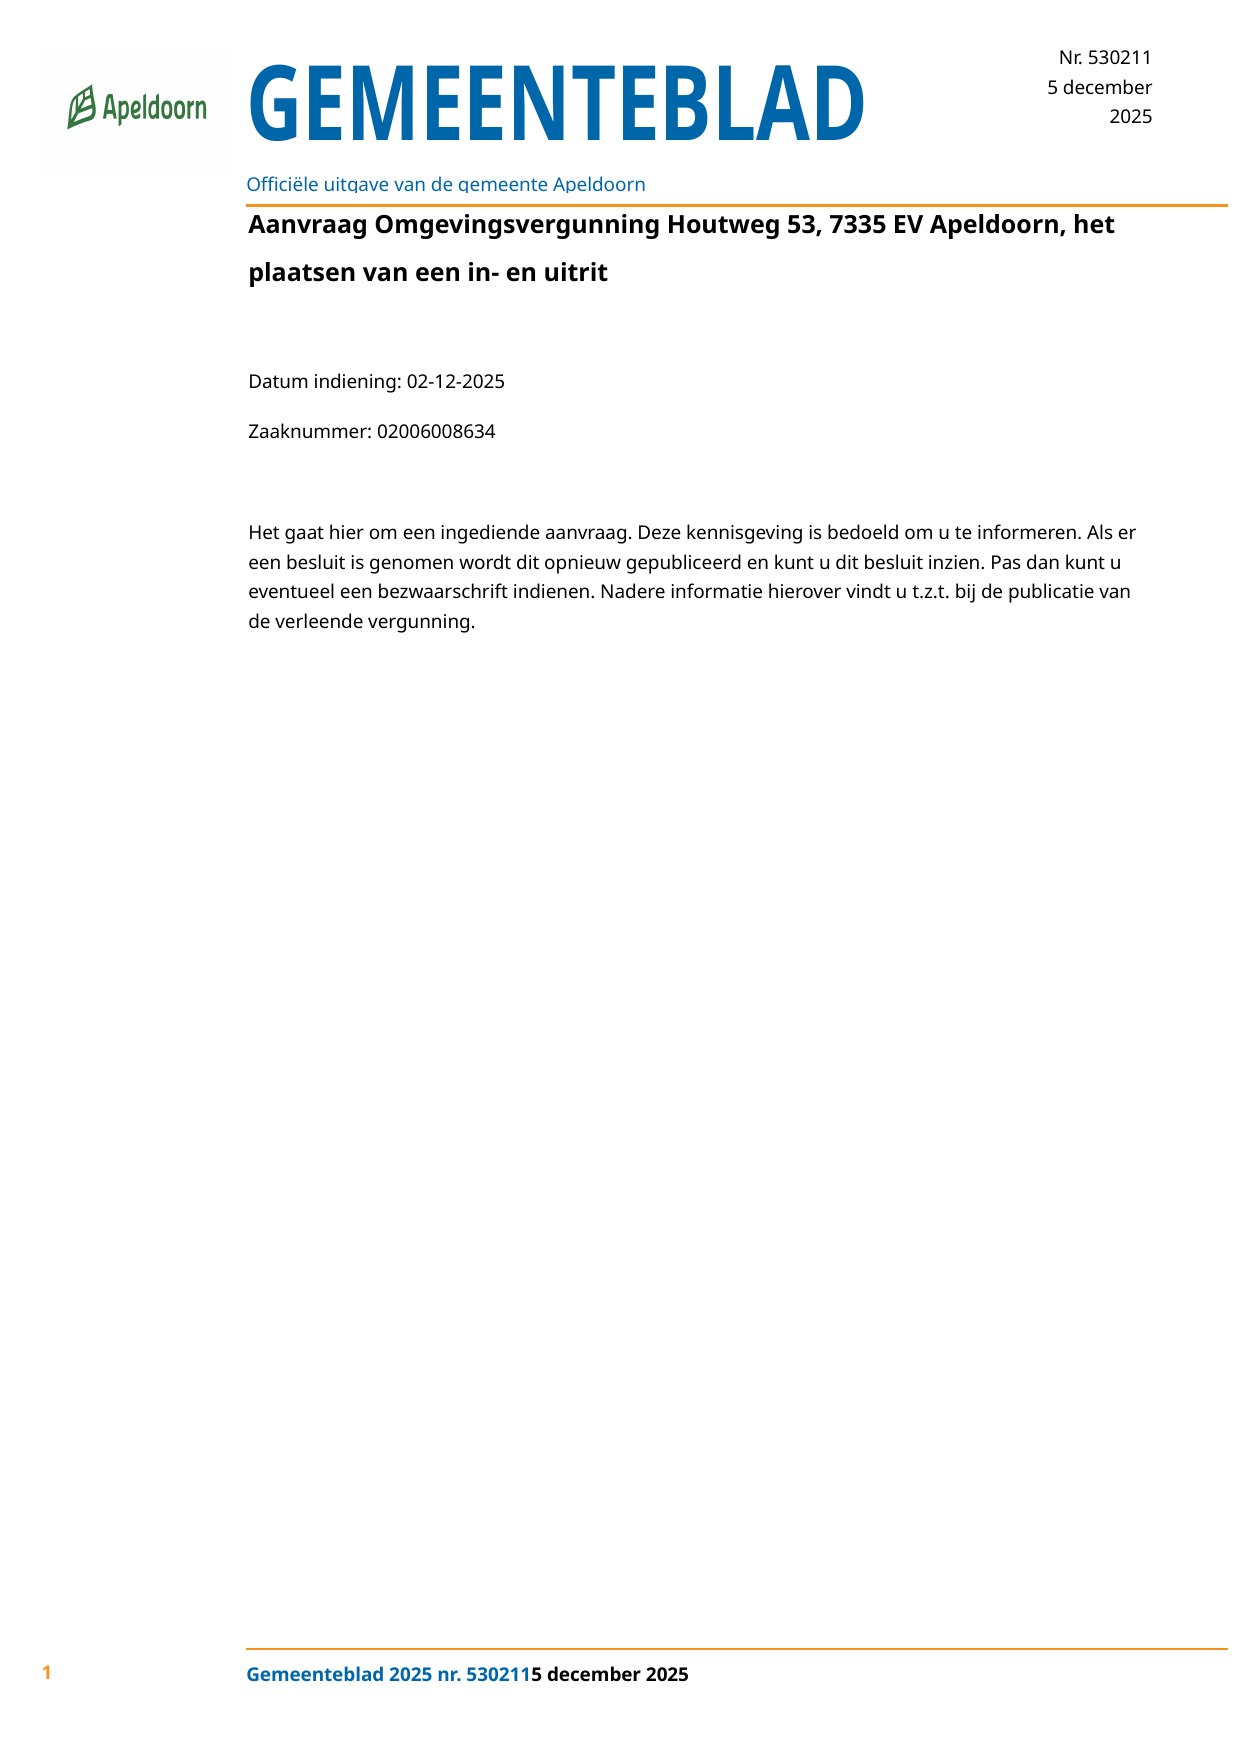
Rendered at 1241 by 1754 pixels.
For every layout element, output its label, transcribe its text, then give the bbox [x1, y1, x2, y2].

text Zaaknummer: 02006008634 [248, 419, 1152, 444]
text Datum indiening: 02-12-2025 [248, 368, 1152, 394]
picture [41, 47, 231, 172]
text Aanvraag Omgevingsvergunning Houtweg 53, 7335 EV Apeldoorn, het plaatsen van een in- en uitrit [248, 207, 1152, 288]
text Het gaat hier om een ingediende aanvraag. Deze kennisgeving is bedoeld om u te informeren. Als er een besluit is genomen wordt dit opnieuw gepubliceerd en kunt u dit besluit inzien. Pas dan kunt u eventueel een bezwaarschrift indienen. Nadere informatie hierover vindt u t.z.t. bij de publicatie van de verleende vergunning. [248, 519, 1152, 634]
